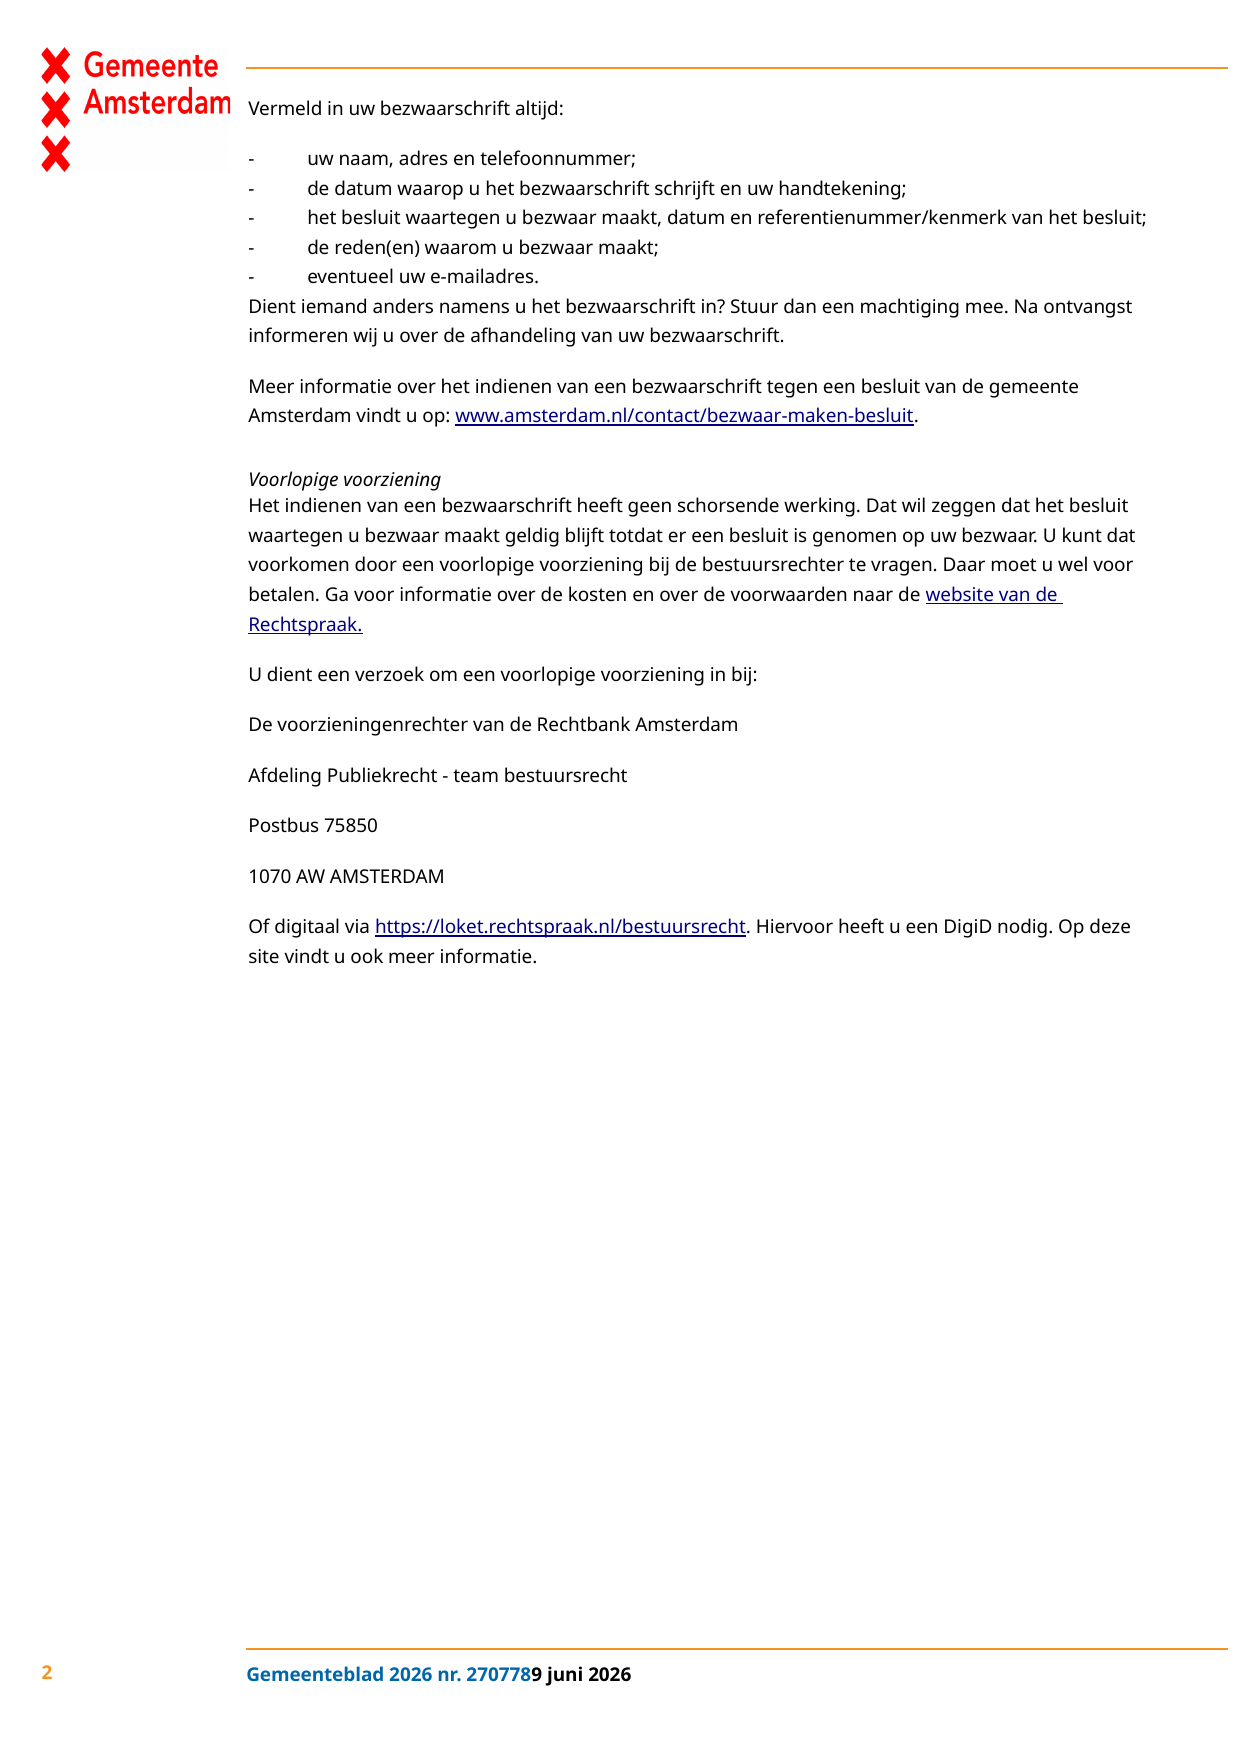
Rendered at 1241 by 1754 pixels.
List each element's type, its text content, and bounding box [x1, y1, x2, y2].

text De voorzieningenrechter van de Rechtbank Amsterdam [248, 712, 1152, 737]
text Afdeling Publiekrecht - team bestuursrecht [248, 762, 1152, 788]
list het besluit waartegen u bezwaar maakt, datum en referentienummer/kenmerk van het besluit; [248, 204, 1152, 230]
text 1070 AW AMSTERDAM [248, 863, 1152, 888]
text U dient een verzoek om een voorlopige voorziening in bij: [248, 661, 1152, 687]
text Of digitaal via https://loket.rechtspraak.nl/bestuursrecht. Hiervoor heeft u een DigiD nodig. Op deze site vindt u ook meer informatie. [248, 913, 1152, 968]
text Meer informatie over het indienen van een bezwaarschrift tegen een besluit van de gemeente Amsterdam vindt u op: www.amsterdam.nl/contact/bezwaar-maken-besluit. [248, 373, 1152, 428]
list uw naam, adres en telefoonnummer; [248, 145, 1152, 171]
picture [41, 47, 231, 172]
list eventueel uw e-mailadres. [248, 263, 1152, 289]
text Postbus 75850 [248, 812, 1152, 838]
text Voorlopige voorziening [248, 467, 1152, 492]
list de datum waarop u het bezwaarschrift schrijft en uw handtekening; [248, 175, 1152, 201]
list de reden(en) waarom u bezwaar maakt; [248, 234, 1152, 260]
text Het indienen van een bezwaarschrift heeft geen schorsende werking. Dat wil zeggen dat het besluit waartegen u bezwaar maakt geldig blijft totdat er een besluit is genomen op uw bezwaar. U kunt dat voorkomen door een voorlopige voorziening bij de bestuursrechter te vragen. Daar moet u wel voor betalen. Ga voor informatie over de kosten en over de voorwaarden naar de website van de Rechtspraak. [248, 492, 1152, 636]
text Vermeld in uw bezwaarschrift altijd: [248, 95, 1152, 121]
text Dient iemand anders namens u het bezwaarschrift in? Stuur dan een machtiging mee. Na ontvangst informeren wij u over de afhandeling van uw bezwaarschrift. [248, 293, 1152, 348]
